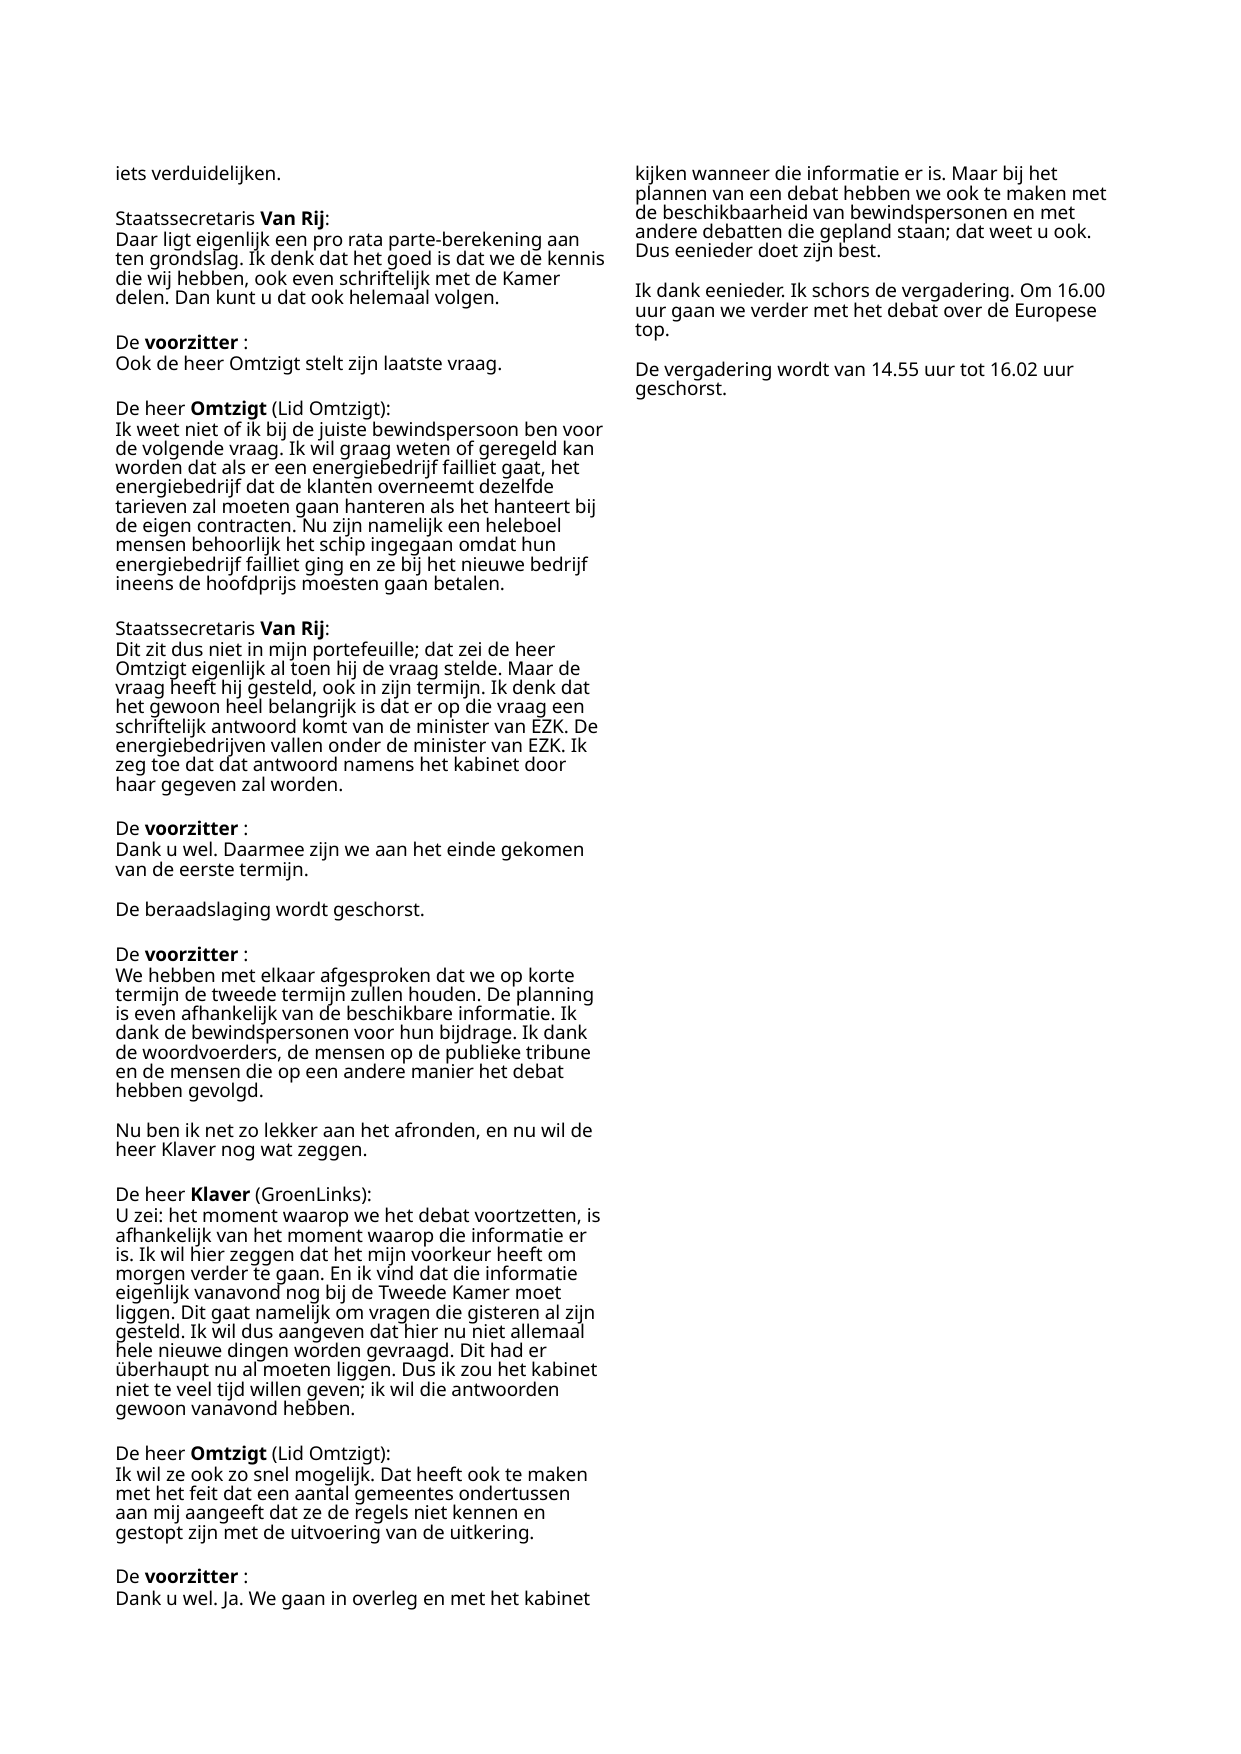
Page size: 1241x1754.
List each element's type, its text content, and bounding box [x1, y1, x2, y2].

text Ook de heer Omtzigt stelt zijn laatste vraag. [115, 355, 605, 374]
text De voorzitter : [115, 816, 605, 841]
text Nu ben ik net zo lekker aan het afronden, en nu wil de heer Klaver nog wat zeggen. [115, 1122, 605, 1161]
text De heer Klaver (GroenLinks): [115, 1182, 605, 1207]
text Staatssecretaris Van Rij: [115, 205, 605, 231]
text De voorzitter : [115, 1564, 605, 1589]
text U zei: het moment waarop we het debat voortzetten, is afhankelijk van het moment waarop die informatie er is. Ik wil hier zeggen dat het mijn voorkeur heeft om morgen verder te gaan. En ik vind dat die informatie eigenlijk vanavond nog bij de Tweede Kamer moet liggen. Dit gaat namelijk om vragen die gisteren al zijn gesteld. Ik wil dus aangeven dat hier nu niet allemaal hele nieuwe dingen worden gevraagd. Dit had er überhaupt nu al moeten liggen. Dus ik zou het kabinet niet te veel tijd willen geven; ik wil die antwoorden gewoon vanavond hebben. [115, 1207, 605, 1419]
text Ik wil ze ook zo snel mogelijk. Dat heeft ook te maken met het feit dat een aantal gemeentes ondertussen aan mij aangeeft dat ze de regels niet kennen en gestopt zijn met de uitvoering van de uitkering. [115, 1466, 605, 1543]
text De heer Omtzigt (Lid Omtzigt): [115, 395, 605, 421]
text Dank u wel. Ja. We gaan in overleg en met het kabinet [115, 1589, 605, 1609]
text iets verduidelijken. [115, 165, 605, 184]
text kijken wanneer die informatie er is. Maar bij het plannen van een debat hebben we ook te maken met de beschikbaarheid van bewindspersonen en met andere debatten die gepland staan; dat weet u ook. Dus eenieder doet zijn best. [635, 165, 1125, 262]
text Dank u wel. Daarmee zijn we aan het einde gekomen van de eerste termijn. [115, 841, 605, 880]
text De voorzitter : [115, 941, 605, 967]
text Dit zit dus niet in mijn portefeuille; dat zei de heer Omtzigt eigenlijk al toen hij de vraag stelde. Maar de vraag heeft hij gesteld, ook in zijn termijn. Ik denk dat het gewoon heel belangrijk is dat er op die vraag een schriftelijk antwoord komt van de minister van EZK. De energiebedrijven vallen onder de minister van EZK. Ik zeg toe dat dat antwoord namens het kabinet door haar gegeven zal worden. [115, 641, 605, 795]
text Staatssecretaris Van Rij: [115, 615, 605, 641]
text We hebben met elkaar afgesproken dat we op korte termijn de tweede termijn zullen houden. De planning is even afhankelijk van de beschikbare informatie. Ik dank de bewindspersonen voor hun bijdrage. Ik dank de woordvoerders, de mensen op de publieke tribune en de mensen die op een andere manier het debat hebben gevolgd. [115, 967, 605, 1101]
text De vergadering wordt van 14.55 uur tot 16.02 uur geschorst. [635, 361, 1125, 399]
text De voorzitter : [115, 329, 605, 355]
text Ik weet niet of ik bij de juiste bewindspersoon ben voor de volgende vraag. Ik wil graag weten of geregeld kan worden dat als er een energiebedrijf failliet gaat, het energiebedrijf dat de klanten overneemt dezelfde tarieven zal moeten gaan hanteren als het hanteert bij de eigen contracten. Nu zijn namelijk een heleboel mensen behoorlijk het schip ingegaan omdat hun energiebedrijf failliet ging en ze bij het nieuwe bedrijf ineens de hoofdprijs moesten gaan betalen. [115, 421, 605, 594]
text Ik dank eenieder. Ik schors de vergadering. Om 16.00 uur gaan we verder met het debat over de Europese top. [635, 282, 1125, 340]
text Daar ligt eigenlijk een pro rata parte-berekening aan ten grondslag. Ik denk dat het goed is dat we de kennis die wij hebben, ook even schriftelijk met de Kamer delen. Dan kunt u dat ook helemaal volgen. [115, 231, 605, 308]
text De beraadslaging wordt geschorst. [115, 901, 605, 920]
text De heer Omtzigt (Lid Omtzigt): [115, 1440, 605, 1466]
